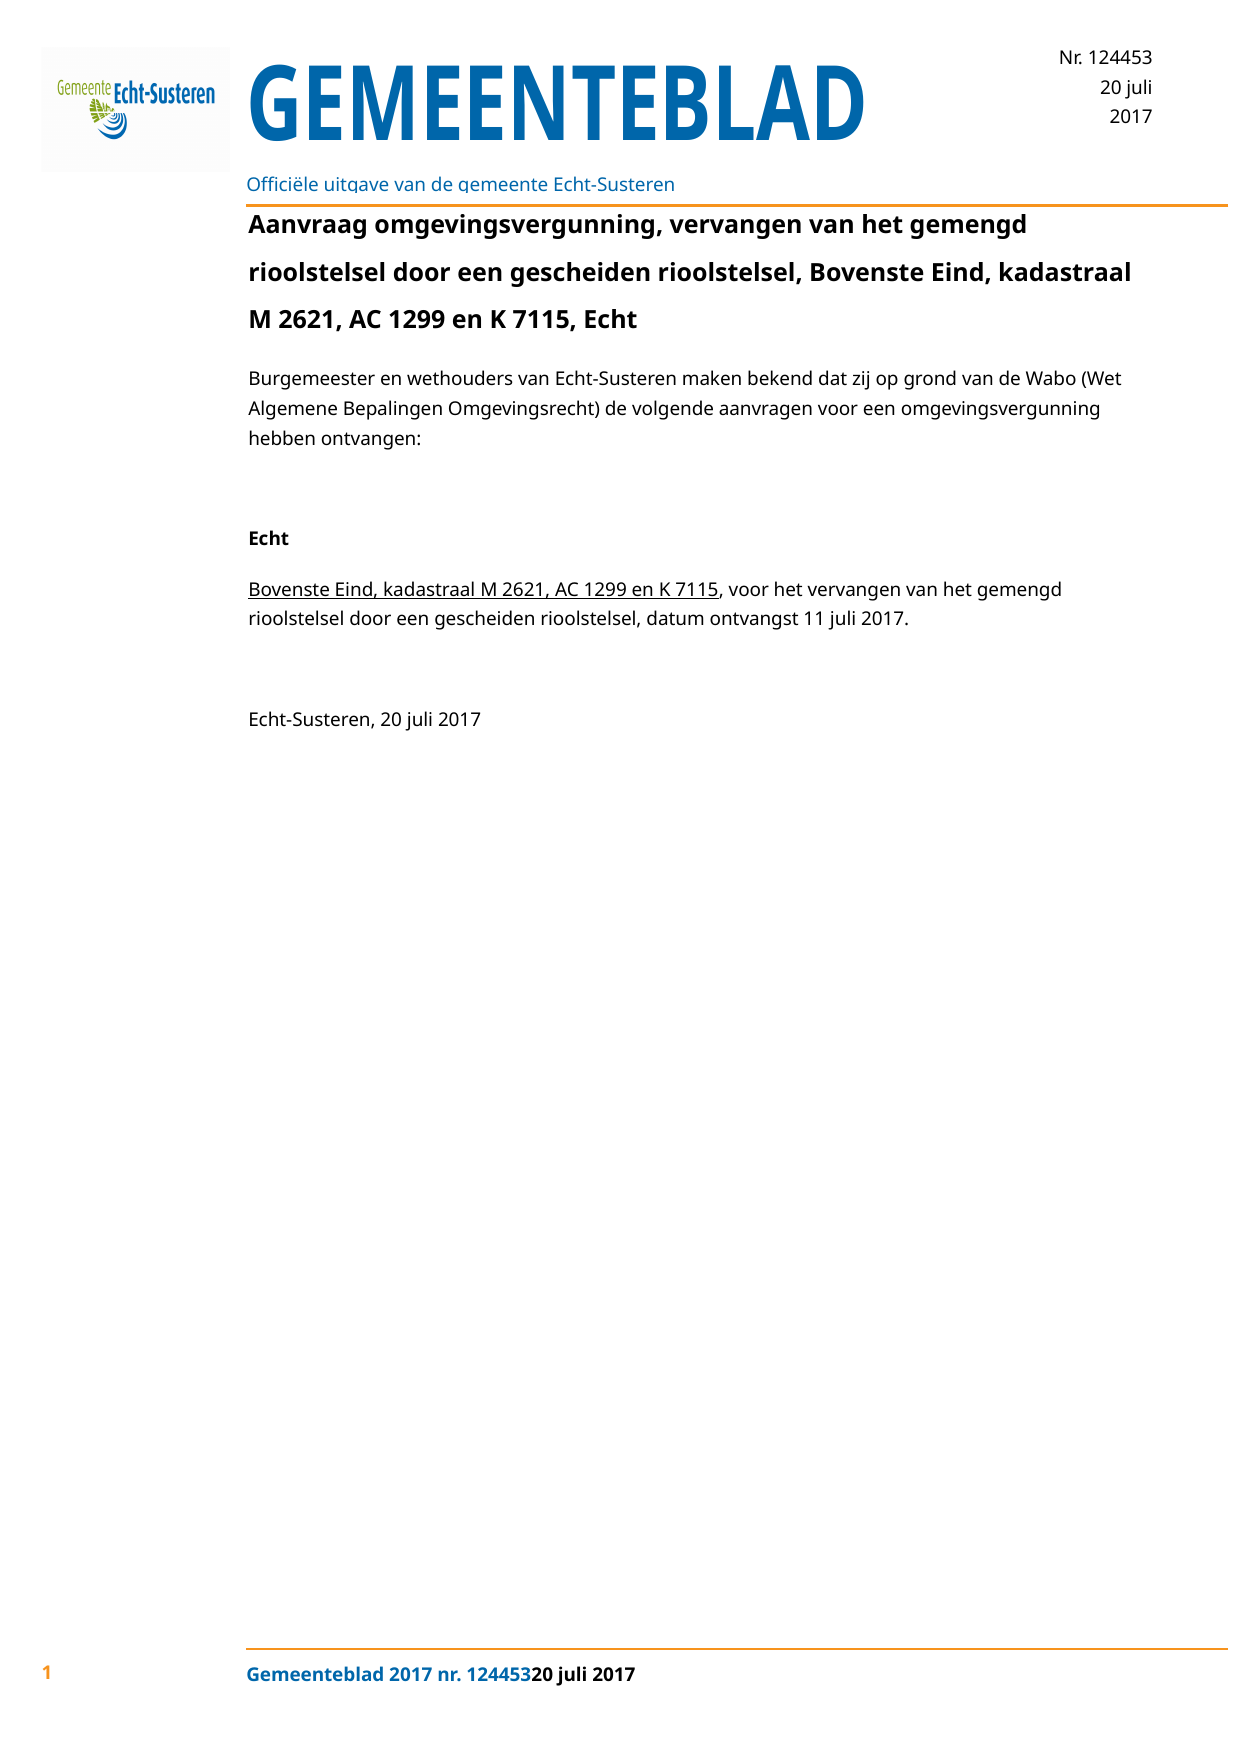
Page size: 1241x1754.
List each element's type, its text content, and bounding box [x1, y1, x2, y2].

text Burgemeester en wethouders van Echt-Susteren maken bekend dat zij op grond van de Wabo (Wet Algemene Bepalingen Omgevingsrecht) de volgende aanvragen voor een omgevingsvergunning hebben ontvangen: [248, 366, 1152, 450]
text Echt-Susteren, 20 juli 2017 [248, 706, 1152, 732]
text Aanvraag omgevingsvergunning, vervangen van het gemengd rioolstelsel door een gescheiden rioolstelsel, Bovenste Eind, kadastraal M 2621, AC 1299 en K 7115, Echt [248, 207, 1152, 336]
text Bovenste Eind, kadastraal M 2621, AC 1299 en K 7115, voor het vervangen van het gemengd rioolstelsel door een gescheiden rioolstelsel, datum ontvangst 11 juli 2017. [248, 576, 1152, 631]
text Echt [248, 526, 1152, 551]
picture [41, 47, 231, 172]
